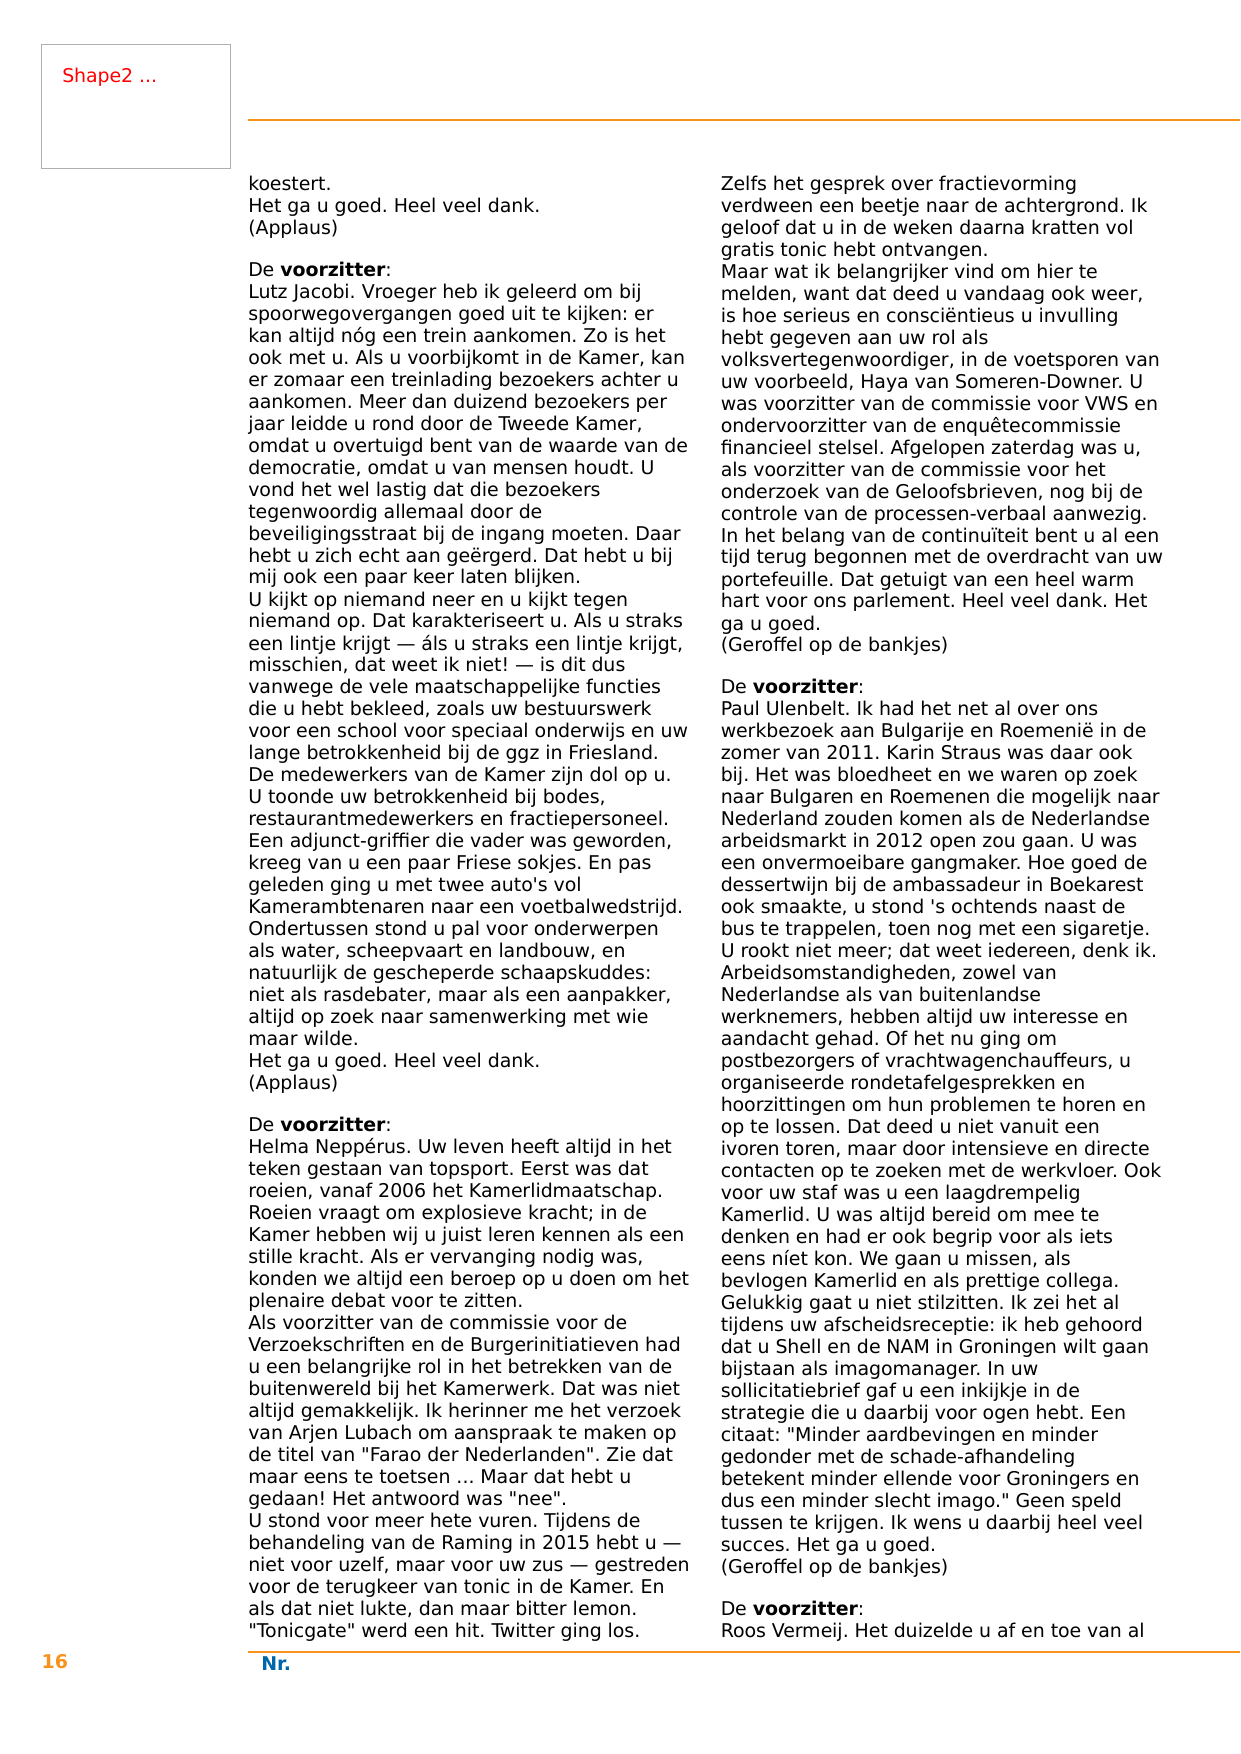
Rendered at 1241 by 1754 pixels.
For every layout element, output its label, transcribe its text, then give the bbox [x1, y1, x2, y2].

text De voorzitter: [248, 259, 691, 281]
text Ondertussen stond u pal voor onderwerpen als water, scheepvaart en landbouw, en natuurlijk de gescheperde schaapskuddes: niet als rasdebater, maar als een aanpakker, altijd op zoek naar samenwerking met wie maar wilde. [248, 918, 691, 1050]
text De voorzitter: [721, 1597, 1163, 1619]
text Paul Ulenbelt. Ik had het net al over ons werkbezoek aan Bulgarije en Roemenië in de zomer van 2011. Karin Straus was daar ook bij. Het was bloedheet en we waren op zoek naar Bulgaren en Roemenen die mogelijk naar Nederland zouden komen als de Nederlandse arbeidsmarkt in 2012 open zou gaan. U was een onvermoeibare gangmaker. Hoe goed de dessertwijn bij de ambassadeur in Boekarest ook smaakte, u stond 's ochtends naast de bus te trappelen, toen nog met een sigaretje. U rookt niet meer; dat weet iedereen, denk ik. [721, 698, 1163, 962]
text Als voorzitter van de commissie voor de Verzoekschriften en de Burgerinitiatieven had u een belangrijke rol in het betrekken van de buitenwereld bij het Kamerwerk. Dat was niet altijd gemakkelijk. Ik herinner me het verzoek van Arjen Lubach om aanspraak te maken op de titel van "Farao der Nederlanden". Zie dat maar eens te toetsen ... Maar dat hebt u gedaan! Het antwoord was "nee". [248, 1312, 691, 1509]
text Gelukkig gaat u niet stilzitten. Ik zei het al tijdens uw afscheidsreceptie: ik heb gehoord dat u Shell en de NAM in Groningen wilt gaan bijstaan als imagomanager. In uw sollicitatiebrief gaf u een inkijkje in de strategie die u daarbij voor ogen hebt. Een citaat: "Minder aardbevingen en minder gedonder met de schade-afhandeling betekent minder ellende voor Groningers en dus een minder slecht imago." Geen speld tussen te krijgen. Ik wens u daarbij heel veel succes. Het ga u goed. [721, 1292, 1163, 1556]
text koestert. [248, 173, 691, 195]
text Zelfs het gesprek over fractievorming verdween een beetje naar de achtergrond. Ik geloof dat u in de weken daarna kratten vol gratis tonic hebt ontvangen. [721, 173, 1163, 261]
text Lutz Jacobi. Vroeger heb ik geleerd om bij spoorwegovergangen goed uit te kijken: er kan altijd nóg een trein aankomen. Zo is het ook met u. Als u voorbijkomt in de Kamer, kan er zomaar een treinlading bezoekers achter u aankomen. Meer dan duizend bezoekers per jaar leidde u rond door de Tweede Kamer, omdat u overtuigd bent van de waarde van de democratie, omdat u van mensen houdt. U vond het wel lastig dat die bezoekers tegenwoordig allemaal door de beveiligingsstraat bij de ingang moeten. Daar hebt u zich echt aan geërgerd. Dat hebt u bij mij ook een paar keer laten blijken. [248, 281, 691, 588]
text (Applaus) [248, 217, 691, 239]
text Het ga u goed. Heel veel dank. [248, 1050, 691, 1072]
text U kijkt op niemand neer en u kijkt tegen niemand op. Dat karakteriseert u. Als u straks een lintje krijgt — áls u straks een lintje krijgt, misschien, dat weet ik niet! — is dit dus vanwege de vele maatschappelijke functies die u hebt bekleed, zoals uw bestuurswerk voor een school voor speciaal onderwijs en uw lange betrokkenheid bij de ggz in Friesland. De medewerkers van de Kamer zijn dol op u. U toonde uw betrokkenheid bij bodes, restaurantmedewerkers en fractiepersoneel. Een adjunct-griffier die vader was geworden, kreeg van u een paar Friese sokjes. En pas geleden ging u met twee auto's vol Kamerambtenaren naar een voetbalwedstrijd. [248, 588, 691, 918]
text (Applaus) [248, 1072, 691, 1094]
text De voorzitter: [721, 676, 1163, 698]
text Arbeidsomstandigheden, zowel van Nederlandse als van buitenlandse werknemers, hebben altijd uw interesse en aandacht gehad. Of het nu ging om postbezorgers of vrachtwagenchauffeurs, u organiseerde rondetafelgesprekken en hoorzittingen om hun problemen te horen en op te lossen. Dat deed u niet vanuit een ivoren toren, maar door intensieve en directe contacten op te zoeken met de werkvloer. Ook voor uw staf was u een laagdrempelig Kamerlid. U was altijd bereid om mee te denken en had er ook begrip voor als iets eens níet kon. We gaan u missen, als bevlogen Kamerlid en als prettige collega. [721, 962, 1163, 1292]
text Maar wat ik belangrijker vind om hier te melden, want dat deed u vandaag ook weer, is hoe serieus en consciëntieus u invulling hebt gegeven aan uw rol als volksvertegenwoordiger, in de voetsporen van uw voorbeeld, Haya van Someren-Downer. U was voorzitter van de commissie voor VWS en ondervoorzitter van de enquêtecommissie financieel stelsel. Afgelopen zaterdag was u, als voorzitter van de commissie voor het onderzoek van de Geloofsbrieven, nog bij de controle van de processen-verbaal aanwezig. [721, 261, 1163, 524]
text Roos Vermeij. Het duizelde u af en toe van al [721, 1619, 1163, 1641]
text (Geroffel op de bankjes) [721, 634, 1163, 656]
text Helma Neppérus. Uw leven heeft altijd in het teken gestaan van topsport. Eerst was dat roeien, vanaf 2006 het Kamerlidmaatschap. Roeien vraagt om explosieve kracht; in de Kamer hebben wij u juist leren kennen als een stille kracht. Als er vervanging nodig was, konden we altijd een beroep op u doen om het plenaire debat voor te zitten. [248, 1136, 691, 1312]
text De voorzitter: [248, 1114, 691, 1136]
text In het belang van de continuïteit bent u al een tijd terug begonnen met de overdracht van uw portefeuille. Dat getuigt van een heel warm hart voor ons parlement. Heel veel dank. Het ga u goed. [721, 524, 1163, 634]
text U stond voor meer hete vuren. Tijdens de behandeling van de Raming in 2015 hebt u — niet voor uzelf, maar voor uw zus — gestreden voor de terugkeer van tonic in de Kamer. En als dat niet lukte, dan maar bitter lemon. "Tonicgate" werd een hit. Twitter ging los. [248, 1509, 691, 1641]
text Het ga u goed. Heel veel dank. [248, 195, 691, 217]
text (Geroffel op de bankjes) [721, 1556, 1163, 1577]
